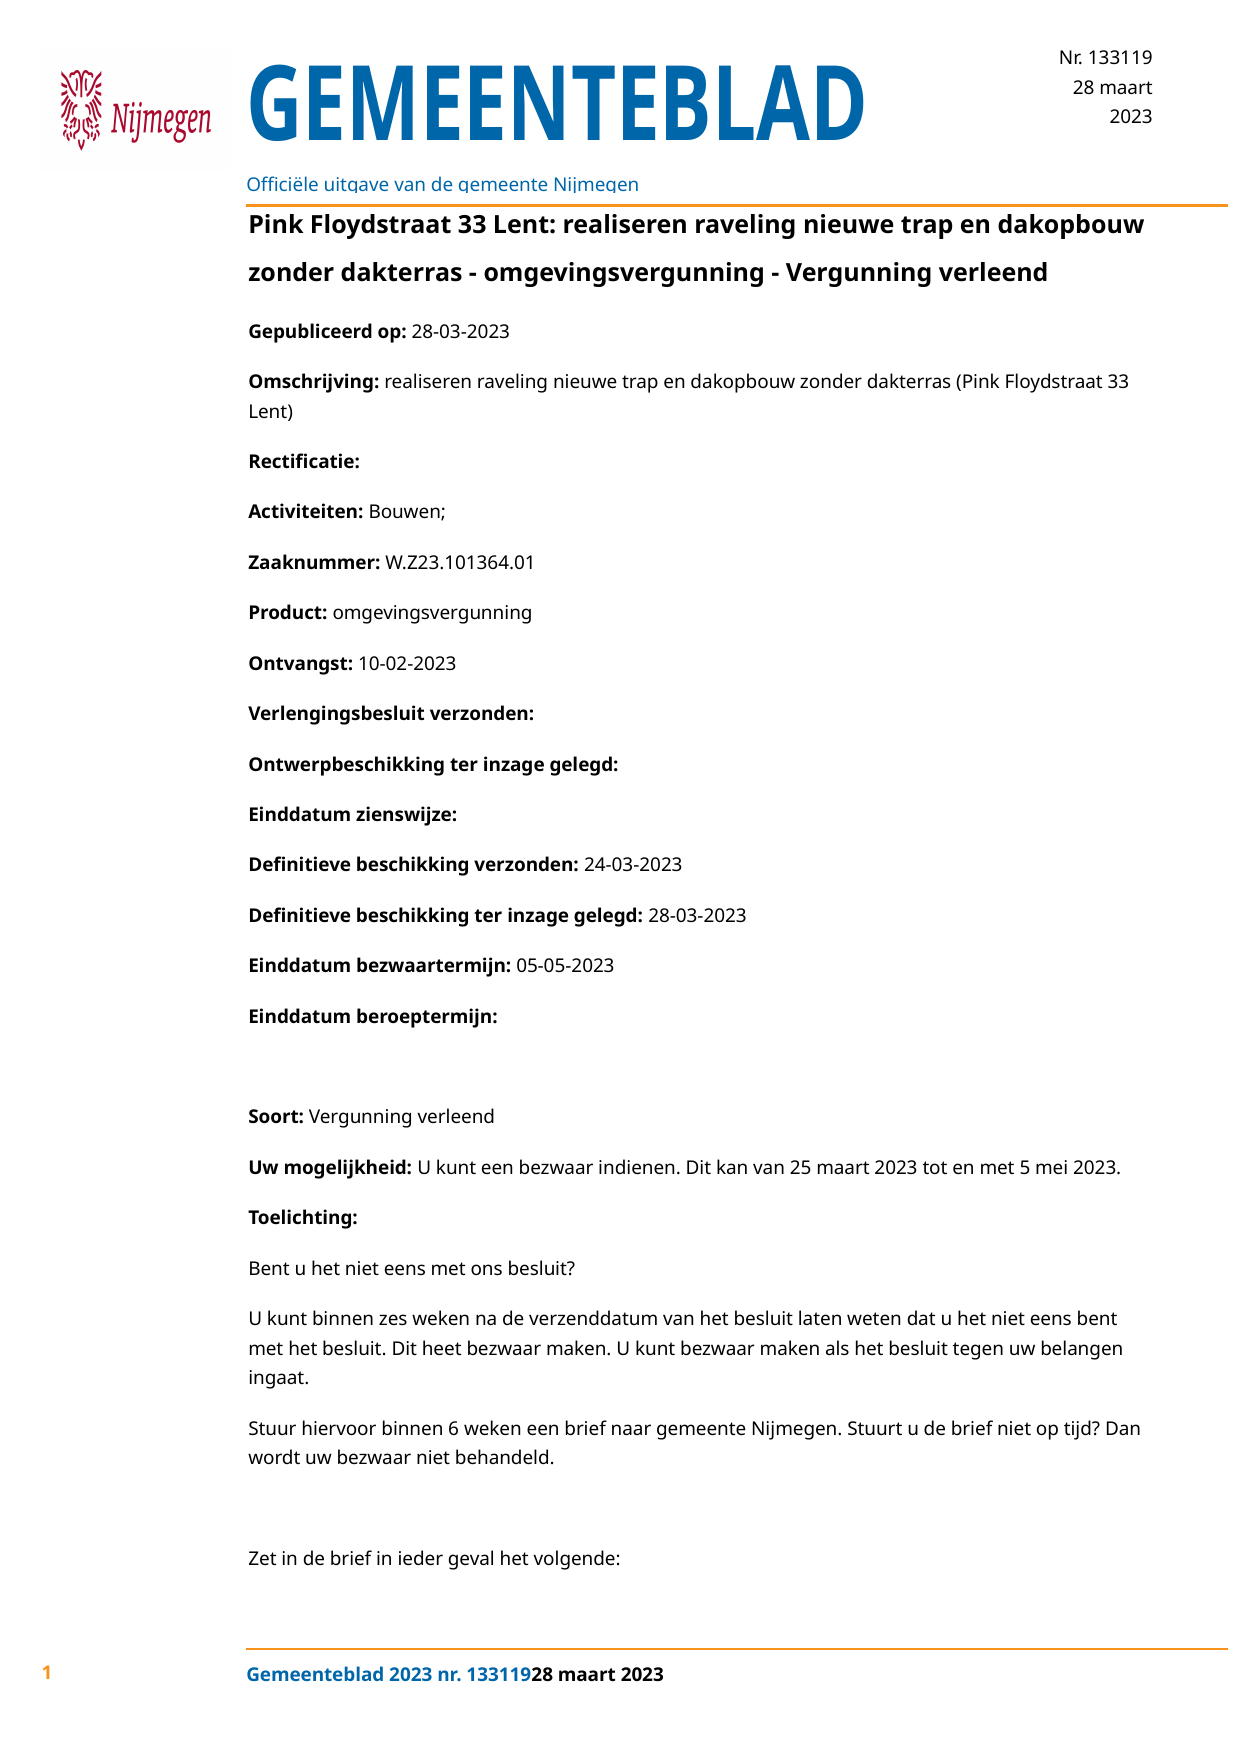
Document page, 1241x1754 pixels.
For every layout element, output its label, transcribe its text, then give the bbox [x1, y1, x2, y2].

text Verlengingsbesluit verzonden: [248, 700, 1152, 726]
text Activiteiten: Bouwen; [248, 499, 1152, 524]
text Einddatum zienswijze: [248, 801, 1152, 827]
picture [41, 47, 231, 172]
text Definitieve beschikking ter inzage gelegd: 28-03-2023 [248, 902, 1152, 928]
text Ontvangst: 10-02-2023 [248, 650, 1152, 676]
text Rectificatie: [248, 448, 1152, 474]
text Zet in de brief in ieder geval het volgende: [248, 1545, 1152, 1571]
text Zaaknummer: W.Z23.101364.01 [248, 549, 1152, 575]
text Ontwerpbeschikking ter inzage gelegd: [248, 751, 1152, 777]
text Product: omgevingsvergunning [248, 599, 1152, 625]
text Toelichting: [248, 1204, 1152, 1230]
text Omschrijving: realiseren raveling nieuwe trap en dakopbouw zonder dakterras (Pink Floydstraat 33 Lent) [248, 368, 1152, 424]
text Einddatum bezwaartermijn: 05-05-2023 [248, 952, 1152, 978]
text Definitieve beschikking verzonden: 24-03-2023 [248, 852, 1152, 877]
text Soort: Vergunning verleend [248, 1104, 1152, 1129]
text Uw mogelijkheid: U kunt een bezwaar indienen. Dit kan van 25 maart 2023 tot en met 5 mei 2023. [248, 1154, 1152, 1180]
text Stuur hiervoor binnen 6 weken een brief naar gemeente Nijmegen. Stuurt u de brief niet op tijd? Dan wordt uw bezwaar niet behandeld. [248, 1415, 1152, 1470]
text Gepubliceerd op: 28-03-2023 [248, 318, 1152, 344]
text Einddatum beroeptermijn: [248, 1003, 1152, 1029]
text U kunt binnen zes weken na de verzenddatum van het besluit laten weten dat u het niet eens bent met het besluit. Dit heet bezwaar maken. U kunt bezwaar maken als het besluit tegen uw belangen ingaat. [248, 1305, 1152, 1390]
text Bent u het niet eens met ons besluit? [248, 1255, 1152, 1281]
text Pink Floydstraat 33 Lent: realiseren raveling nieuwe trap en dakopbouw zonder dakterras - omgevingsvergunning - Vergunning verleend [248, 207, 1152, 288]
